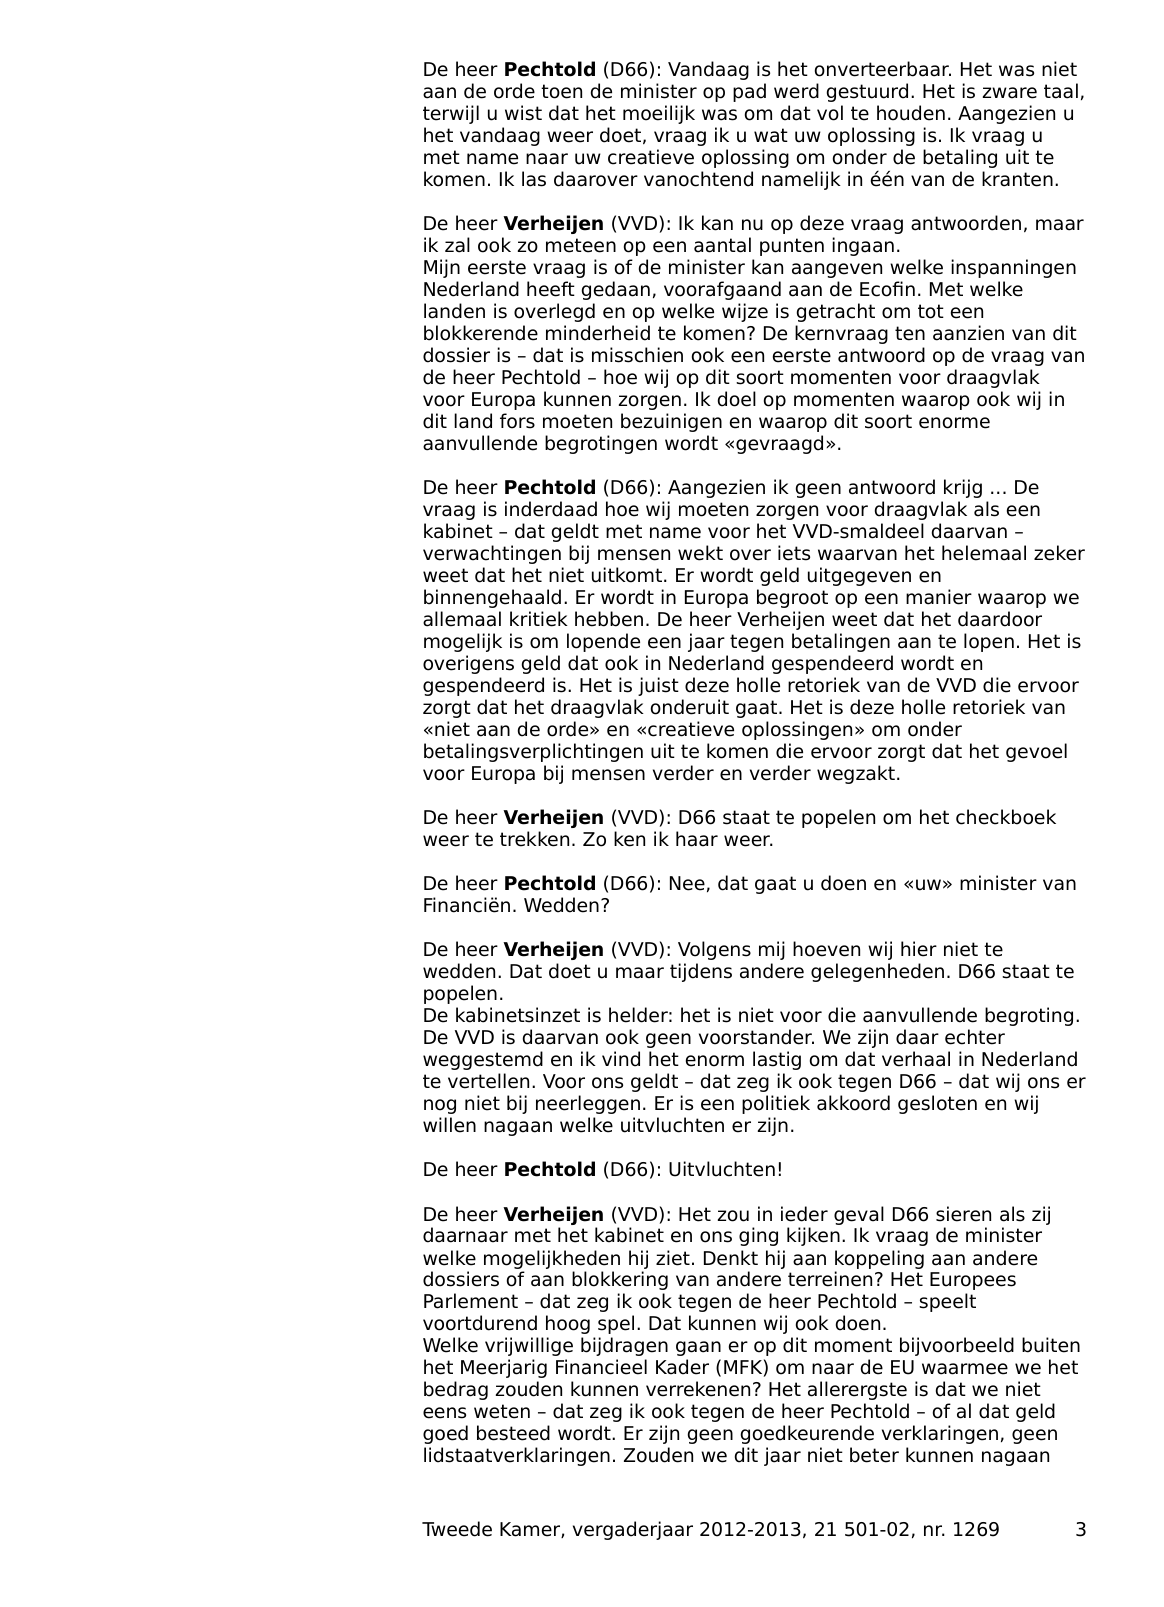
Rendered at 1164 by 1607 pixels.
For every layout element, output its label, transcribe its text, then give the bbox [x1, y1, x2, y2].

text Mijn eerste vraag is of de minister kan aangeven welke inspanningen Nederland heeft gedaan, voorafgaand aan de Ecofin. Met welke landen is overlegd en op welke wijze is getracht om tot een blokkerende minderheid te komen? De kernvraag ten aanzien van dit dossier is – dat is misschien ook een eerste antwoord op de vraag van de heer Pechtold – hoe wij op dit soort momenten voor draagvlak voor Europa kunnen zorgen. Ik doel op momenten waarop ook wij in dit land fors moeten bezuinigen en waarop dit soort enorme aanvullende begrotingen wordt «gevraagd». [422, 257, 1087, 455]
text De heer Verheijen (VVD): Ik kan nu op deze vraag antwoorden, maar ik zal ook zo meteen op een aantal punten ingaan. [422, 213, 1087, 257]
text De heer Pechtold (D66): Vandaag is het onverteerbaar. Het was niet aan de orde toen de minister op pad werd gestuurd. Het is zware taal, terwijl u wist dat het moeilijk was om dat vol te houden. Aangezien u het vandaag weer doet, vraag ik u wat uw oplossing is. Ik vraag u met name naar uw creatieve oplossing om onder de betaling uit te komen. Ik las daarover vanochtend namelijk in één van de kranten. [422, 59, 1087, 191]
text De heer Pechtold (D66): Aangezien ik geen antwoord krijg ... De vraag is inderdaad hoe wij moeten zorgen voor draagvlak als een kabinet – dat geldt met name voor het VVD-smaldeel daarvan – verwachtingen bij mensen wekt over iets waarvan het helemaal zeker weet dat het niet uitkomt. Er wordt geld uitgegeven en binnengehaald. Er wordt in Europa begroot op een manier waarop we allemaal kritiek hebben. De heer Verheijen weet dat het daardoor mogelijk is om lopende een jaar tegen betalingen aan te lopen. Het is overigens geld dat ook in Nederland gespendeerd wordt en gespendeerd is. Het is juist deze holle retoriek van de VVD die ervoor zorgt dat het draagvlak onderuit gaat. Het is deze holle retoriek van «niet aan de orde» en «creatieve oplossingen» om onder betalingsverplichtingen uit te komen die ervoor zorgt dat het gevoel voor Europa bij mensen verder en verder wegzakt. [422, 477, 1087, 785]
text De heer Verheijen (VVD): Volgens mij hoeven wij hier niet te wedden. Dat doet u maar tijdens andere gelegenheden. D66 staat te popelen. [422, 939, 1087, 1005]
text De heer Verheijen (VVD): D66 staat te popelen om het checkboek weer te trekken. Zo ken ik haar weer. [422, 807, 1087, 851]
text Welke vrijwillige bijdragen gaan er op dit moment bijvoorbeeld buiten het Meerjarig Financieel Kader (MFK) om naar de EU waarmee we het bedrag zouden kunnen verrekenen? Het allerergste is dat we niet eens weten – dat zeg ik ook tegen de heer Pechtold – of al dat geld goed besteed wordt. Er zijn geen goedkeurende verklaringen, geen lidstaatverklaringen. Zouden we dit jaar niet beter kunnen nagaan [422, 1335, 1087, 1467]
text De heer Pechtold (D66): Uitvluchten! [422, 1159, 1087, 1181]
text De heer Verheijen (VVD): Het zou in ieder geval D66 sieren als zij daarnaar met het kabinet en ons ging kijken. Ik vraag de minister welke mogelijkheden hij ziet. Denkt hij aan koppeling aan andere dossiers of aan blokkering van andere terreinen? Het Europees Parlement – dat zeg ik ook tegen de heer Pechtold – speelt voortdurend hoog spel. Dat kunnen wij ook doen. [422, 1203, 1087, 1335]
text De kabinetsinzet is helder: het is niet voor die aanvullende begroting. De VVD is daarvan ook geen voorstander. We zijn daar echter weggestemd en ik vind het enorm lastig om dat verhaal in Nederland te vertellen. Voor ons geldt – dat zeg ik ook tegen D66 – dat wij ons er nog niet bij neerleggen. Er is een politiek akkoord gesloten en wij willen nagaan welke uitvluchten er zijn. [422, 1005, 1087, 1137]
text De heer Pechtold (D66): Nee, dat gaat u doen en «uw» minister van Financiën. Wedden? [422, 873, 1087, 917]
